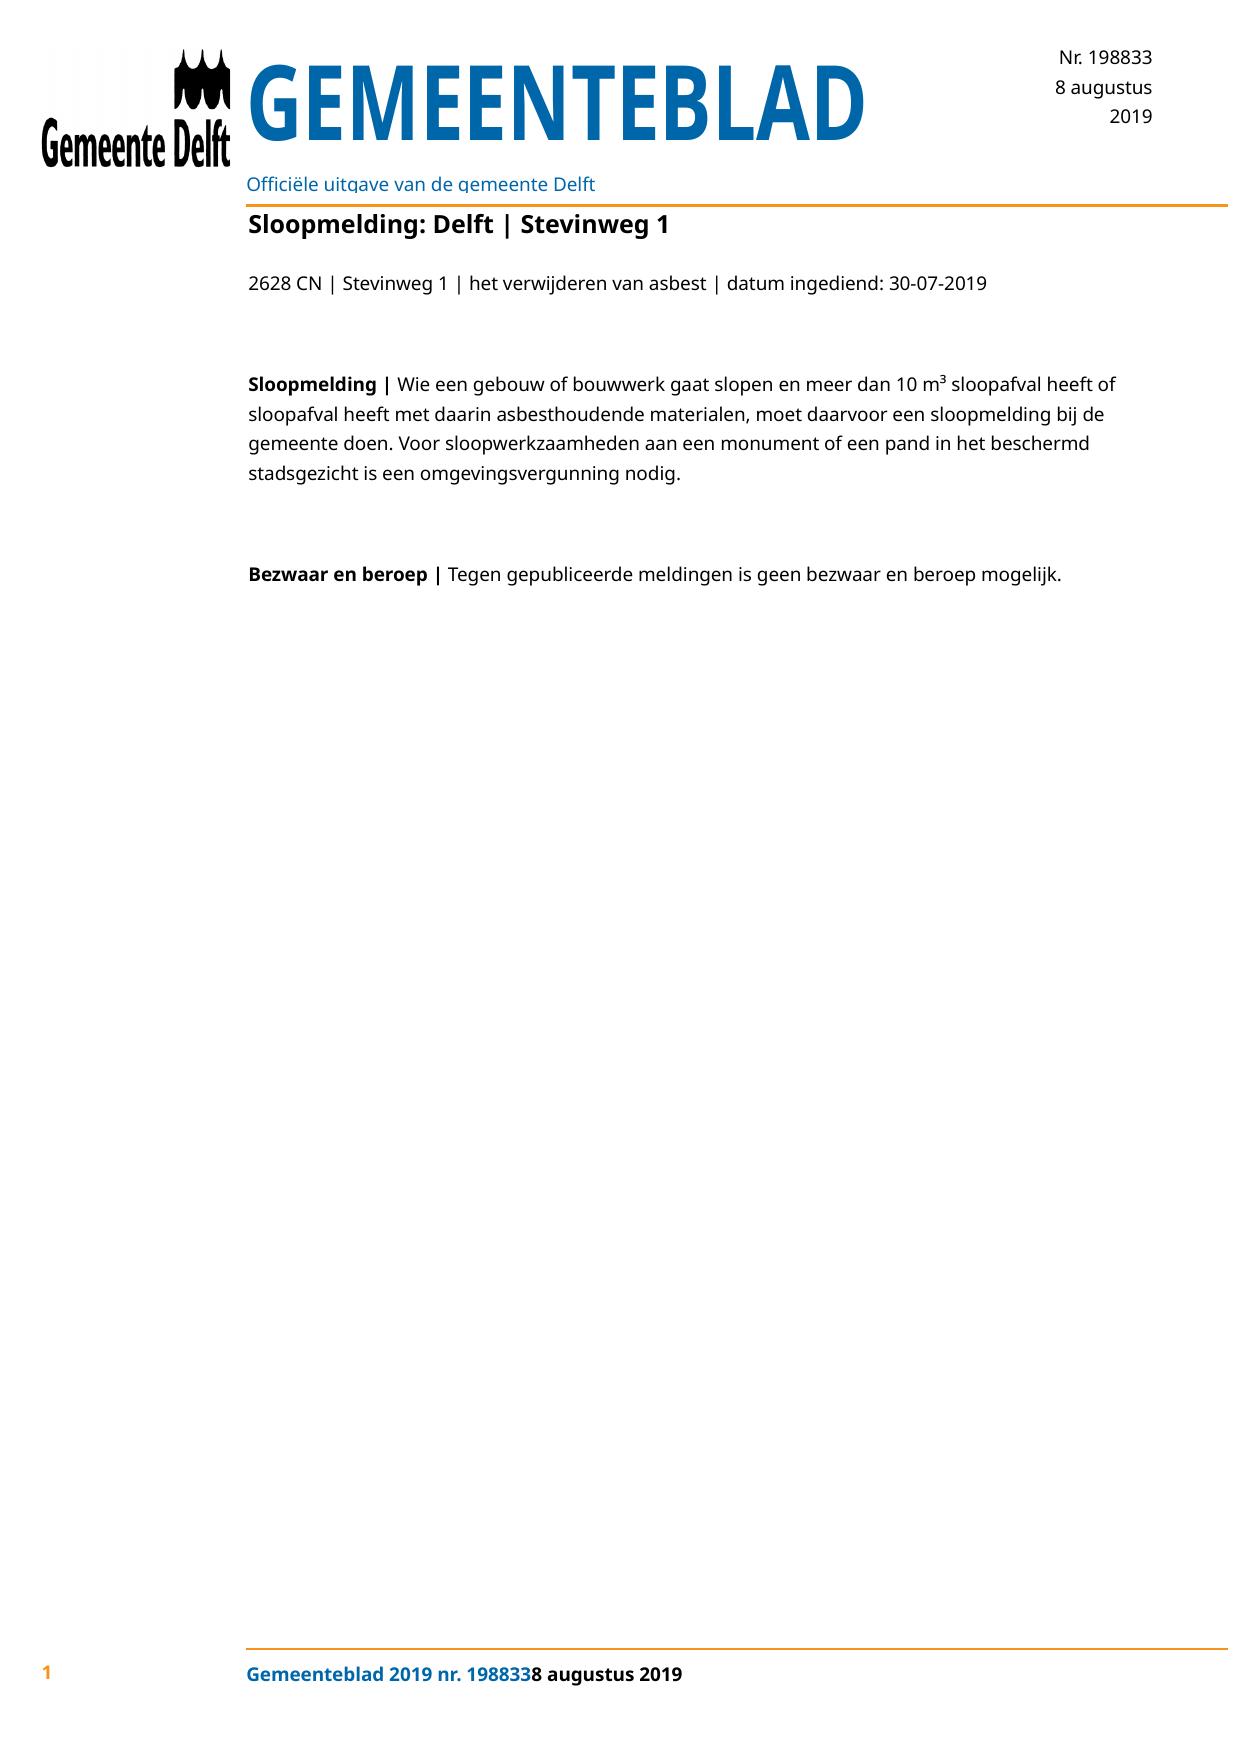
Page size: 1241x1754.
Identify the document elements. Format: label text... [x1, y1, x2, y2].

text Sloopmelding | Wie een gebouw of bouwwerk gaat slopen en meer dan 10 m³ sloopafval heeft of sloopafval heeft met daarin asbesthoudende materialen, moet daarvoor een sloopmelding bij de gemeente doen. Voor sloopwerkzaamheden aan een monument of een pand in het beschermd stadsgezicht is een omgevingsvergunning nodig. [248, 371, 1152, 486]
text Bezwaar en beroep | Tegen gepubliceerde meldingen is geen bezwaar en beroep mogelijk. [248, 561, 1152, 586]
picture [41, 47, 231, 172]
text 2628 CN | Stevinweg 1 | het verwijderen van asbest | datum ingediend: 30-07-2019 [248, 270, 1152, 296]
text Sloopmelding: Delft | Stevinweg 1 [248, 207, 1152, 241]
